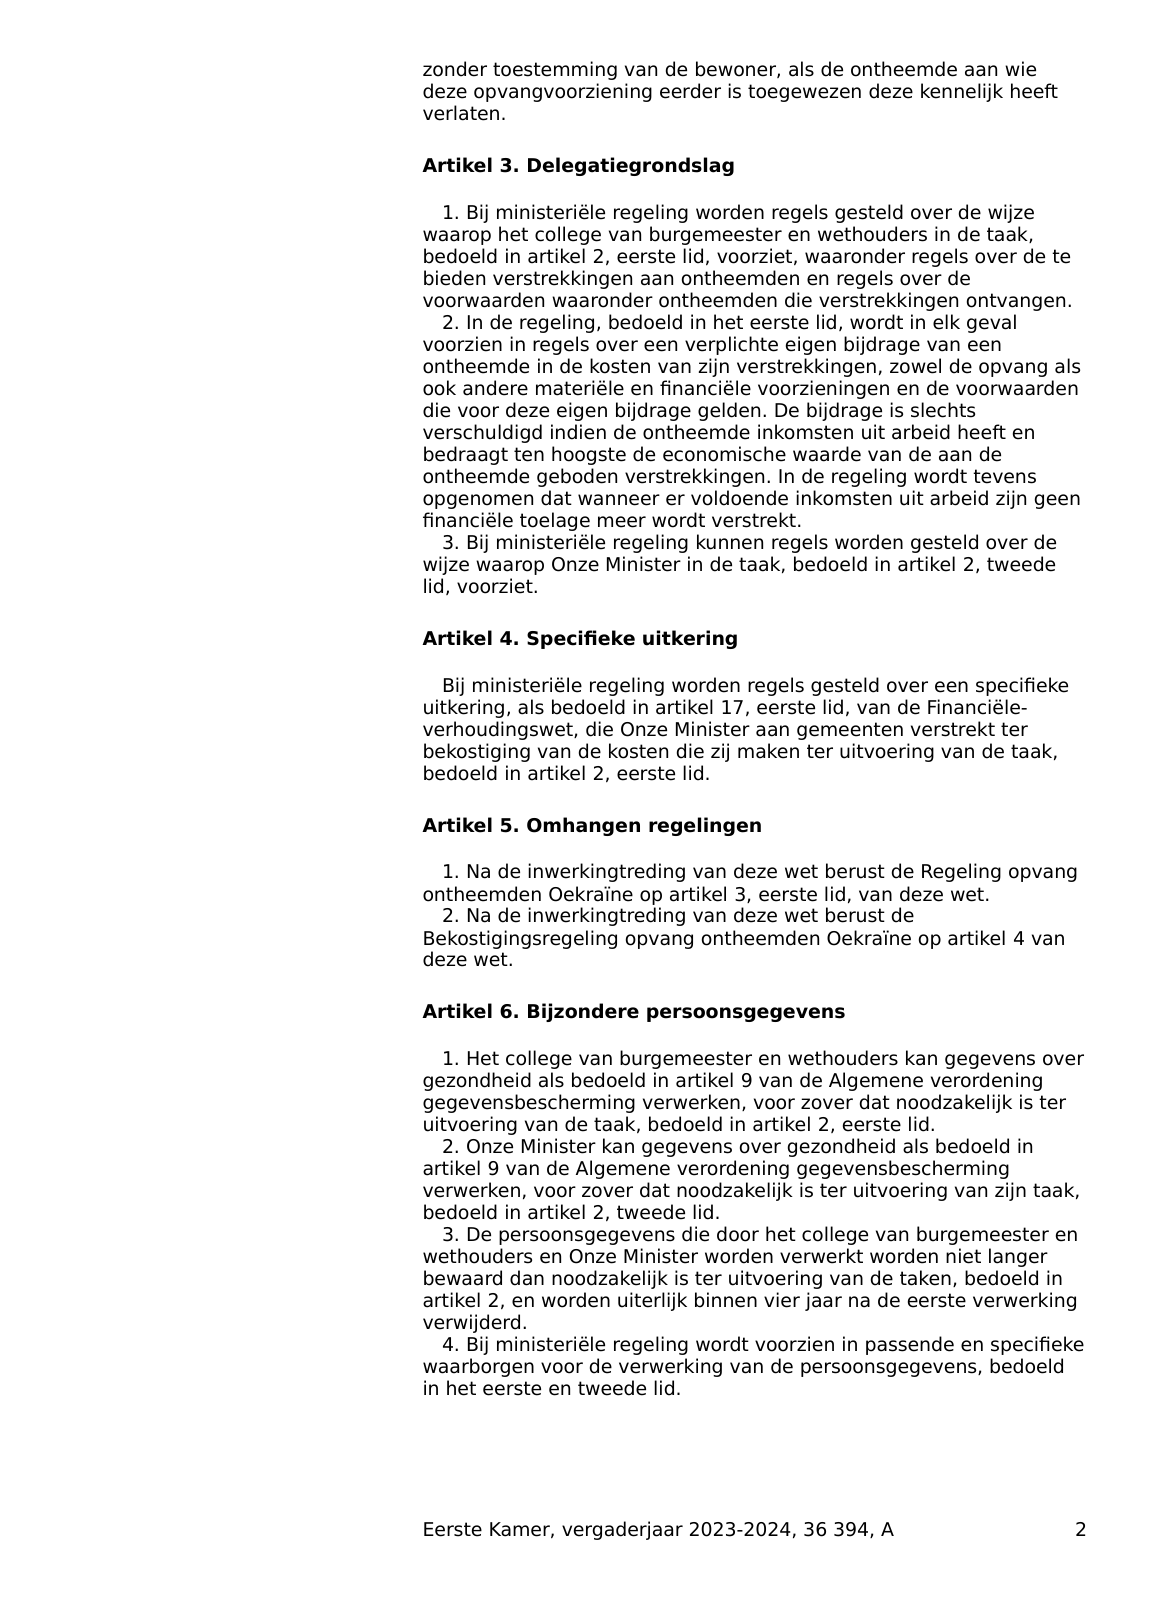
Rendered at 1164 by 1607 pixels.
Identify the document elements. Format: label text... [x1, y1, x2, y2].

text 1. Het college van burgemeester en wethouders kan gegevens over gezondheid als bedoeld in artikel 9 van de Algemene verordening gegevensbescherming verwerken, voor zover dat noodzakelijk is ter uitvoering van de taak, bedoeld in artikel 2, eerste lid. [422, 1048, 1087, 1136]
text Bij ministeriële regeling worden regels gesteld over een specifieke uitkering, als bedoeld in artikel 17, eerste lid, van de Financiële-verhoudingswet, die Onze Minister aan gemeenten verstrekt ter bekostiging van de kosten die zij maken ter uitvoering van de taak, bedoeld in artikel 2, eerste lid. [422, 674, 1087, 784]
text 2. Na de inwerkingtreding van deze wet berust de Bekostigingsregeling opvang ontheemden Oekraïne op artikel 4 van deze wet. [422, 905, 1087, 971]
subtitle Artikel 3. Delegatiegrondslag [422, 155, 1087, 177]
text 4. Bij ministeriële regeling wordt voorzien in passende en specifieke waarborgen voor de verwerking van de persoonsgegevens, bedoeld in het eerste en tweede lid. [422, 1334, 1087, 1400]
subtitle Artikel 6. Bijzondere persoonsgegevens [422, 1001, 1087, 1023]
text 3. De persoonsgegevens die door het college van burgemeester en wethouders en Onze Minister worden verwerkt worden niet langer bewaard dan noodzakelijk is ter uitvoering van de taken, bedoeld in artikel 2, en worden uiterlijk binnen vier jaar na de eerste verwerking verwijderd. [422, 1224, 1087, 1334]
subtitle Artikel 5. Omhangen regelingen [422, 814, 1087, 836]
text 2. Onze Minister kan gegevens over gezondheid als bedoeld in artikel 9 van de Algemene verordening gegevensbescherming verwerken, voor zover dat noodzakelijk is ter uitvoering van zijn taak, bedoeld in artikel 2, tweede lid. [422, 1136, 1087, 1224]
subtitle Artikel 4. Specifieke uitkering [422, 628, 1087, 649]
text 3. Bij ministeriële regeling kunnen regels worden gesteld over de wijze waarop Onze Minister in de taak, bedoeld in artikel 2, tweede lid, voorziet. [422, 532, 1087, 598]
text 1. Na de inwerkingtreding van deze wet berust de Regeling opvang ontheemden Oekraïne op artikel 3, eerste lid, van deze wet. [422, 861, 1087, 905]
text zonder toestemming van de bewoner, als de ontheemde aan wie deze opvangvoorziening eerder is toegewezen deze kennelijk heeft verlaten. [422, 59, 1087, 125]
text 2. In de regeling, bedoeld in het eerste lid, wordt in elk geval voorzien in regels over een verplichte eigen bijdrage van een ontheemde in de kosten van zijn verstrekkingen, zowel de opvang als ook andere materiële en financiële voorzieningen en de voorwaarden die voor deze eigen bijdrage gelden. De bijdrage is slechts verschuldigd indien de ontheemde inkomsten uit arbeid heeft en bedraagt ten hoogste de economische waarde van de aan de ontheemde geboden verstrekkingen. In de regeling wordt tevens opgenomen dat wanneer er voldoende inkomsten uit arbeid zijn geen financiële toelage meer wordt verstrekt. [422, 312, 1087, 532]
text 1. Bij ministeriële regeling worden regels gesteld over de wijze waarop het college van burgemeester en wethouders in de taak, bedoeld in artikel 2, eerste lid, voorziet, waaronder regels over de te bieden verstrekkingen aan ontheemden en regels over de voorwaarden waaronder ontheemden die verstrekkingen ontvangen. [422, 202, 1087, 312]
